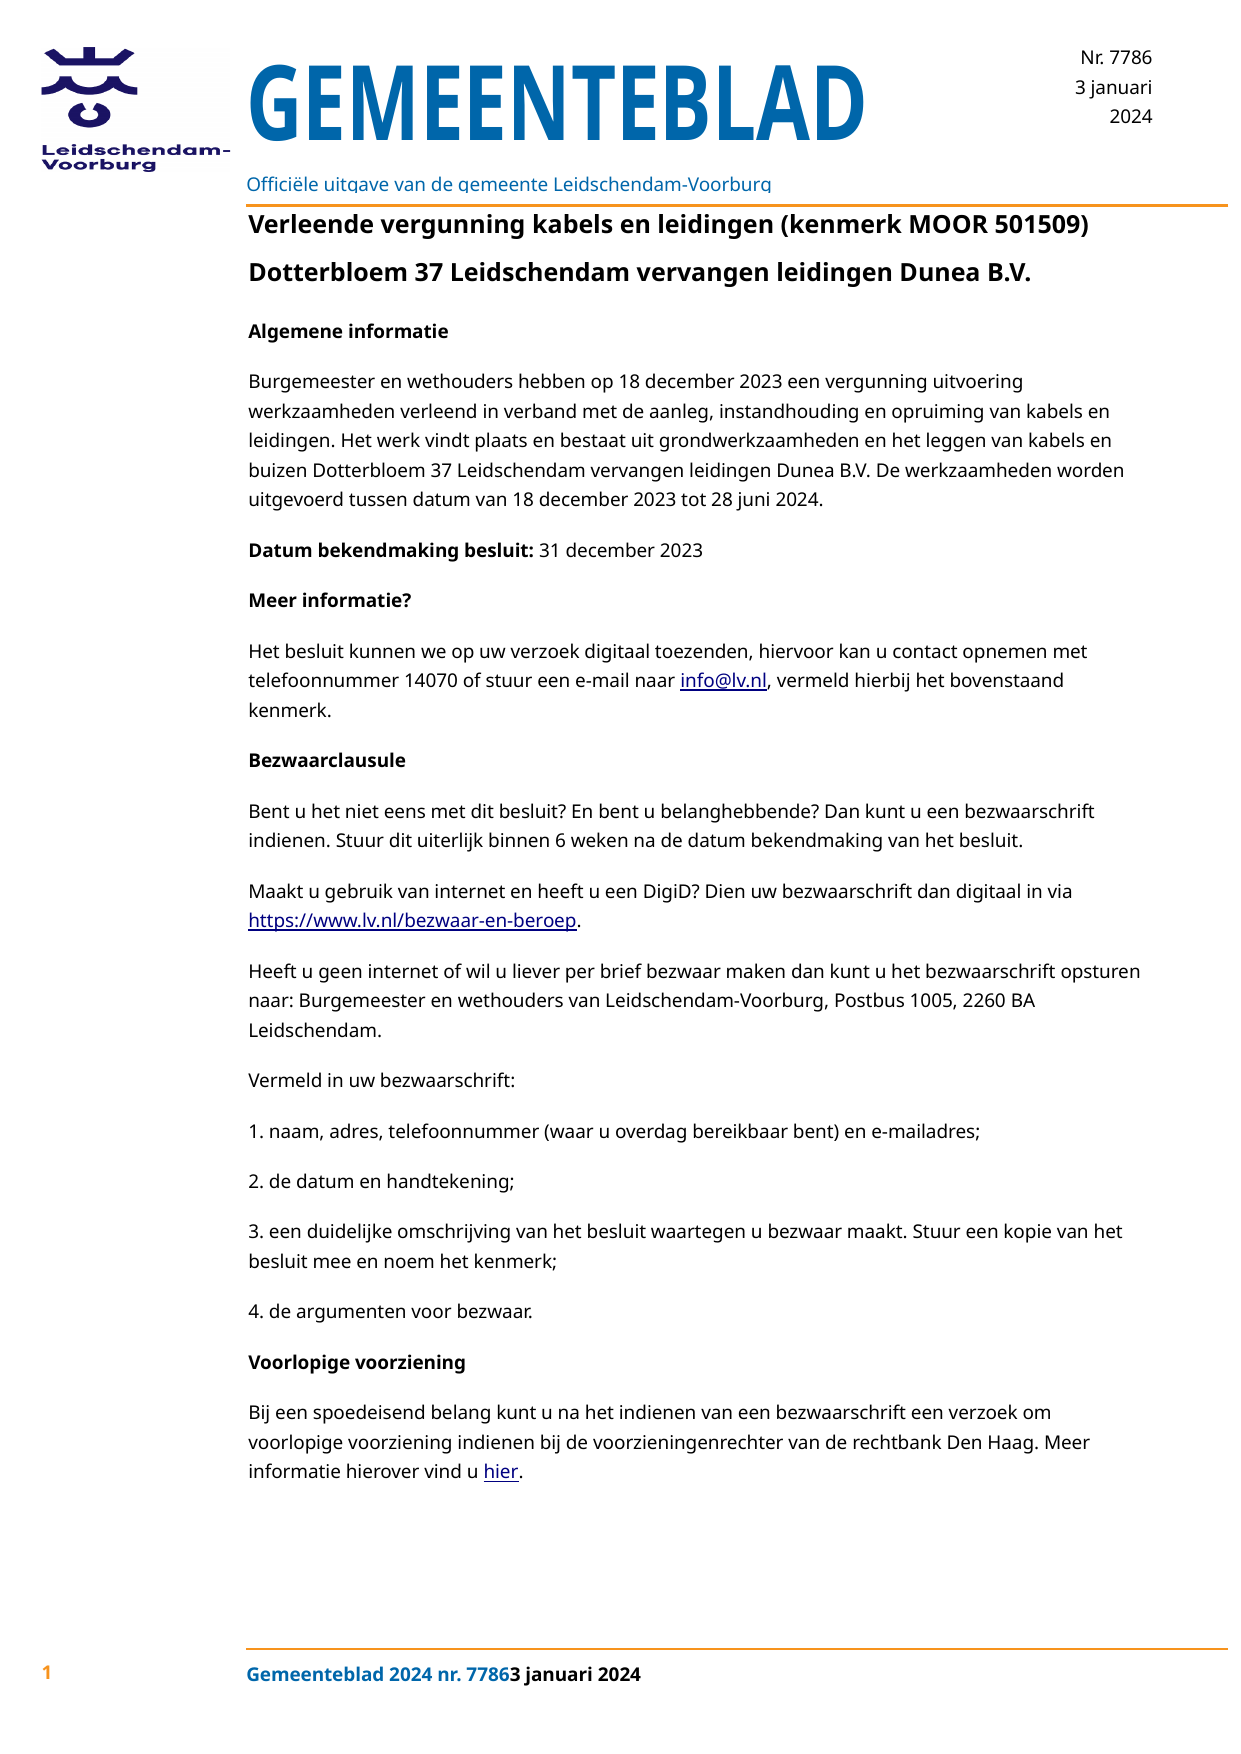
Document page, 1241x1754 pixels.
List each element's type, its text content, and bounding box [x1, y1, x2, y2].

text Bij een spoedeisend belang kunt u na het indienen van een bezwaarschrift een verzoek om voorlopige voorziening indienen bij de voorzieningenrechter van de rechtbank Den Haag. Meer informatie hierover vind u hier. [248, 1399, 1152, 1484]
text Vermeld in uw bezwaarschrift: [248, 1067, 1152, 1093]
text Algemene informatie [248, 318, 1152, 344]
text Verleende vergunning kabels en leidingen (kenmerk MOOR 501509) Dotterbloem 37 Leidschendam vervangen leidingen Dunea B.V. [248, 207, 1152, 288]
text 3. een duidelijke omschrijving van het besluit waartegen u bezwaar maakt. Stuur een kopie van het besluit mee en noem het kenmerk; [248, 1219, 1152, 1274]
text Bezwaarclausule [248, 747, 1152, 773]
text 1. naam, adres, telefoonnummer (waar u overdag bereikbaar bent) en e-mailadres; [248, 1118, 1152, 1144]
text Heeft u geen internet of wil u liever per brief bezwaar maken dan kunt u het bezwaarschrift opsturen naar: Burgemeester en wethouders van Leidschendam-Voorburg, Postbus 1005, 2260 BA Leidschendam. [248, 958, 1152, 1043]
text Bent u het niet eens met dit besluit? En bent u belanghebbende? Dan kunt u een bezwaarschrift indienen. Stuur dit uiterlijk binnen 6 weken na de datum bekendmaking van het besluit. [248, 798, 1152, 853]
text Voorlopige voorziening [248, 1349, 1152, 1375]
text Datum bekendmaking besluit: 31 december 2023 [248, 537, 1152, 563]
text 2. de datum en handtekening; [248, 1168, 1152, 1194]
text Het besluit kunnen we op uw verzoek digitaal toezenden, hiervoor kan u contact opnemen met telefoonnummer 14070 of stuur een e-mail naar info@lv.nl, vermeld hierbij het bovenstaand kenmerk. [248, 638, 1152, 723]
text Meer informatie? [248, 587, 1152, 613]
picture [41, 47, 231, 172]
text Maakt u gebruik van internet en heeft u een DigiD? Dien uw bezwaarschrift dan digitaal in via https://www.lv.nl/bezwaar-en-beroep. [248, 878, 1152, 933]
text Burgemeester en wethouders hebben op 18 december 2023 een vergunning uitvoering werkzaamheden verleend in verband met de aanleg, instandhouding en opruiming van kabels en leidingen. Het werk vindt plaats en bestaat uit grondwerkzaamheden en het leggen van kabels en buizen Dotterbloem 37 Leidschendam vervangen leidingen Dunea B.V. De werkzaamheden worden uitgevoerd tussen datum van 18 december 2023 tot 28 juni 2024. [248, 368, 1152, 512]
text 4. de argumenten voor bezwaar. [248, 1299, 1152, 1324]
